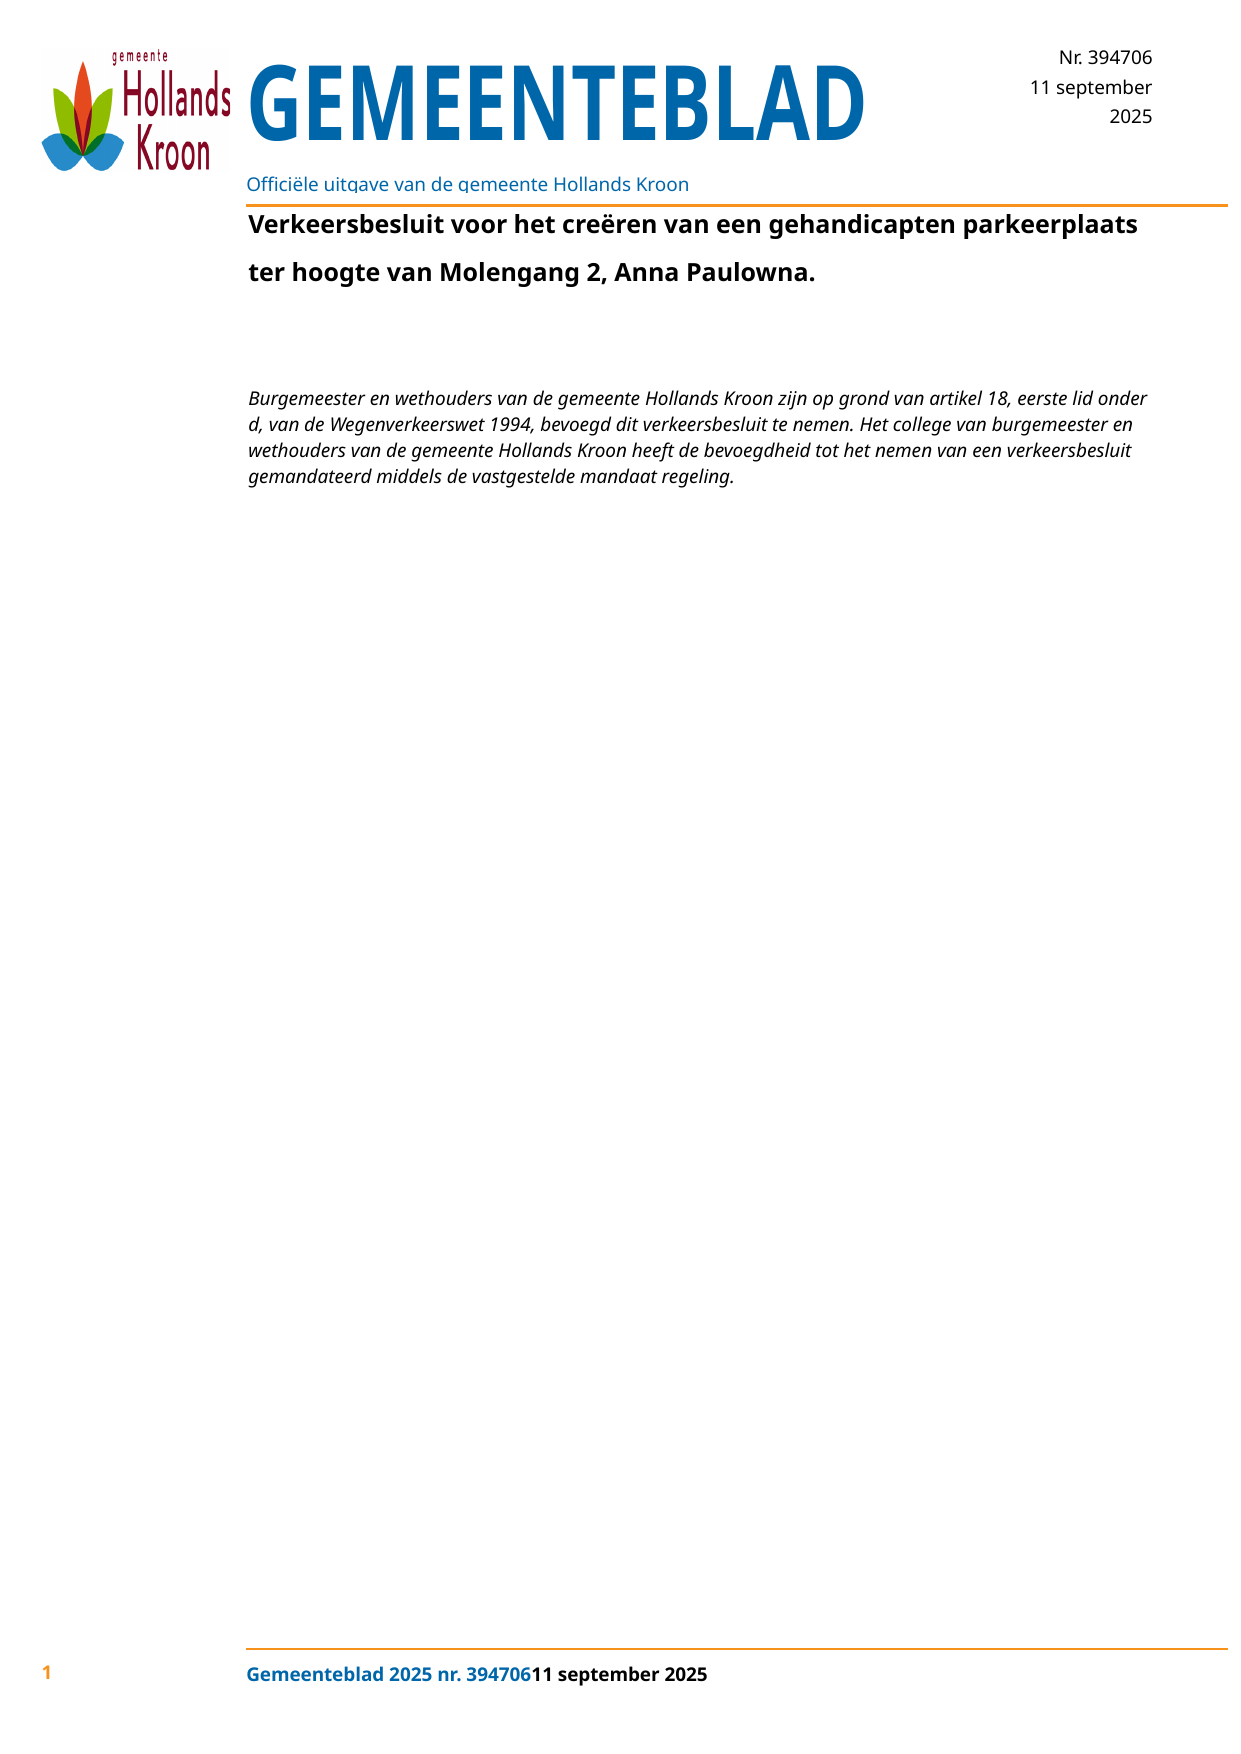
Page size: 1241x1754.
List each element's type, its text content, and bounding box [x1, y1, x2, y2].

picture [41, 47, 231, 172]
text Burgemeester en wethouders van de gemeente Hollands Kroon zijn op grond van artikel 18, eerste lid onder d, van de Wegenverkeerswet 1994, bevoegd dit verkeersbesluit te nemen. Het college van burgemeester en wethouders van de gemeente Hollands Kroon heeft de bevoegdheid tot het nemen van een verkeersbesluit gemandateerd middels de vastgestelde mandaat regeling. [248, 386, 1152, 488]
text Verkeersbesluit voor het creëren van een gehandicapten parkeerplaats ter hoogte van Molengang 2, Anna Paulowna. [248, 207, 1152, 288]
